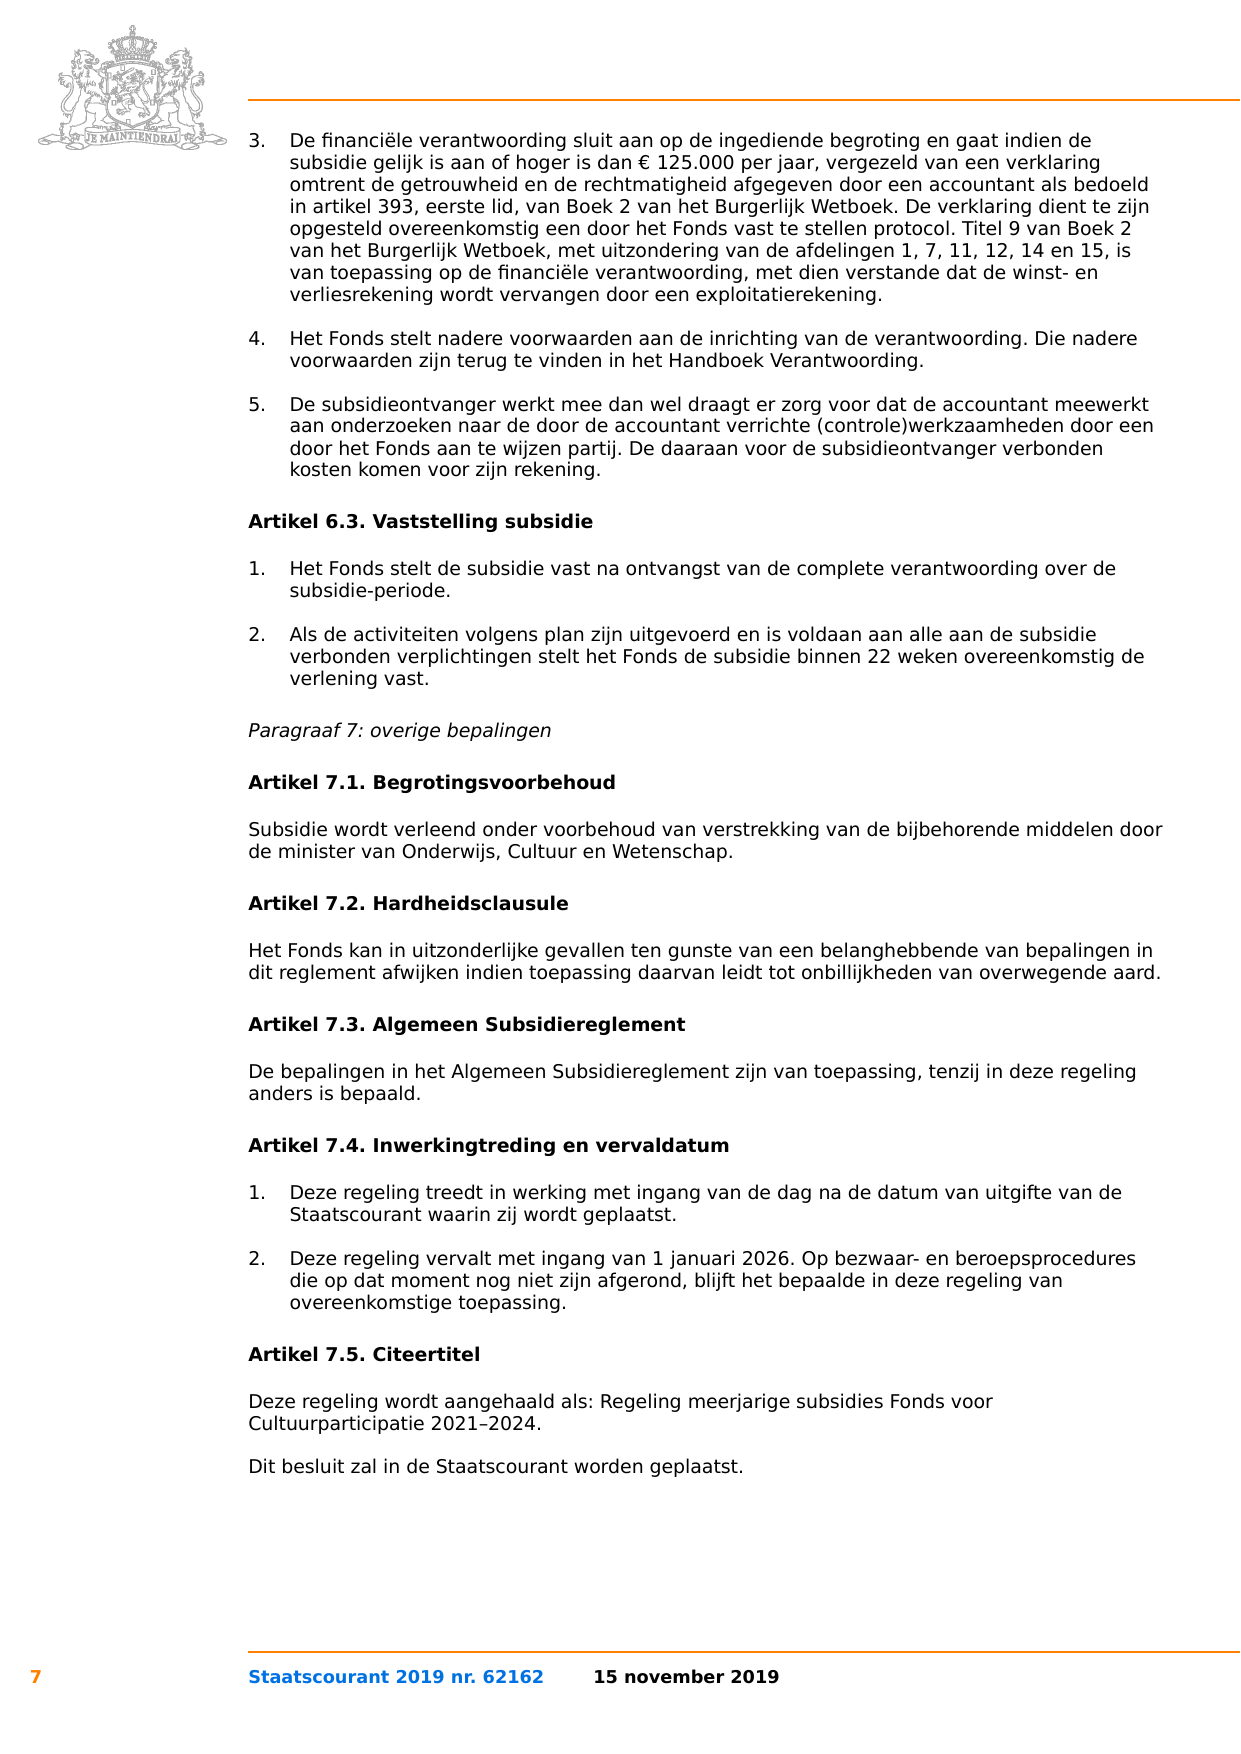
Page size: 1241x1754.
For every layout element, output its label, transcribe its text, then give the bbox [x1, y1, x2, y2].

subtitle Artikel 7.5. Citeertitel [248, 1344, 1163, 1366]
subtitle Paragraaf 7: overige bepalingen [248, 720, 1163, 742]
text Deze regeling wordt aangehaald als: Regeling meerjarige subsidies Fonds voor Cultuurparticipatie 2021–2024. [248, 1391, 1163, 1434]
picture [38, 25, 227, 150]
text De bepalingen in het Algemeen Subsidiereglement zijn van toepassing, tenzij in deze regeling anders is bepaald. [248, 1061, 1163, 1105]
text 1. Het Fonds stelt de subsidie vast na ontvangst van de complete verantwoording over de subsidie-periode. [248, 558, 1163, 602]
subtitle Artikel 6.3. Vaststelling subsidie [248, 511, 1163, 533]
subtitle Artikel 7.4. Inwerkingtreding en vervaldatum [248, 1135, 1163, 1157]
text Het Fonds kan in uitzonderlijke gevallen ten gunste van een belanghebbende van bepalingen in dit reglement afwijken indien toepassing daarvan leidt tot onbillijkheden van overwegende aard. [248, 940, 1163, 984]
text 3. De financiële verantwoording sluit aan op de ingediende begroting en gaat indien de subsidie gelijk is aan of hoger is dan € 125.000 per jaar, vergezeld van een verklaring omtrent de getrouwheid en de rechtmatigheid afgegeven door een accountant als bedoeld in artikel 393, eerste lid, van Boek 2 van het Burgerlijk Wetboek. De verklaring dient te zijn opgesteld overeenkomstig een door het Fonds vast te stellen protocol. Titel 9 van Boek 2 van het Burgerlijk Wetboek, met uitzondering van de afdelingen 1, 7, 11, 12, 14 en 15, is van toepassing op de financiële verantwoording, met dien verstande dat de winst- en verliesrekening wordt vervangen door een exploitatierekening. [248, 130, 1163, 306]
subtitle Artikel 7.1. Begrotingsvoorbehoud [248, 772, 1163, 794]
text Dit besluit zal in de Staatscourant worden geplaatst. [248, 1456, 1163, 1478]
text 2. Deze regeling vervalt met ingang van 1 januari 2026. Op bezwaar- en beroepsprocedures die op dat moment nog niet zijn afgerond, blijft het bepaalde in deze regeling van overeenkomstige toepassing. [248, 1248, 1163, 1314]
text 1. Deze regeling treedt in werking met ingang van de dag na de datum van uitgifte van de Staatscourant waarin zij wordt geplaatst. [248, 1182, 1163, 1226]
text Subsidie wordt verleend onder voorbehoud van verstrekking van de bijbehorende middelen door de minister van Onderwijs, Cultuur en Wetenschap. [248, 819, 1163, 863]
subtitle Artikel 7.2. Hardheidsclausule [248, 893, 1163, 915]
subtitle Artikel 7.3. Algemeen Subsidiereglement [248, 1014, 1163, 1036]
text 5. De subsidieontvanger werkt mee dan wel draagt er zorg voor dat de accountant meewerkt aan onderzoeken naar de door de accountant verrichte (controle)werkzaamheden door een door het Fonds aan te wijzen partij. De daaraan voor de subsidieontvanger verbonden kosten komen voor zijn rekening. [248, 393, 1163, 481]
text 4. Het Fonds stelt nadere voorwaarden aan de inrichting van de verantwoording. Die nadere voorwaarden zijn terug te vinden in het Handboek Verantwoording. [248, 328, 1163, 372]
text 2. Als de activiteiten volgens plan zijn uitgevoerd en is voldaan aan alle aan de subsidie verbonden verplichtingen stelt het Fonds de subsidie binnen 22 weken overeenkomstig de verlening vast. [248, 624, 1163, 690]
